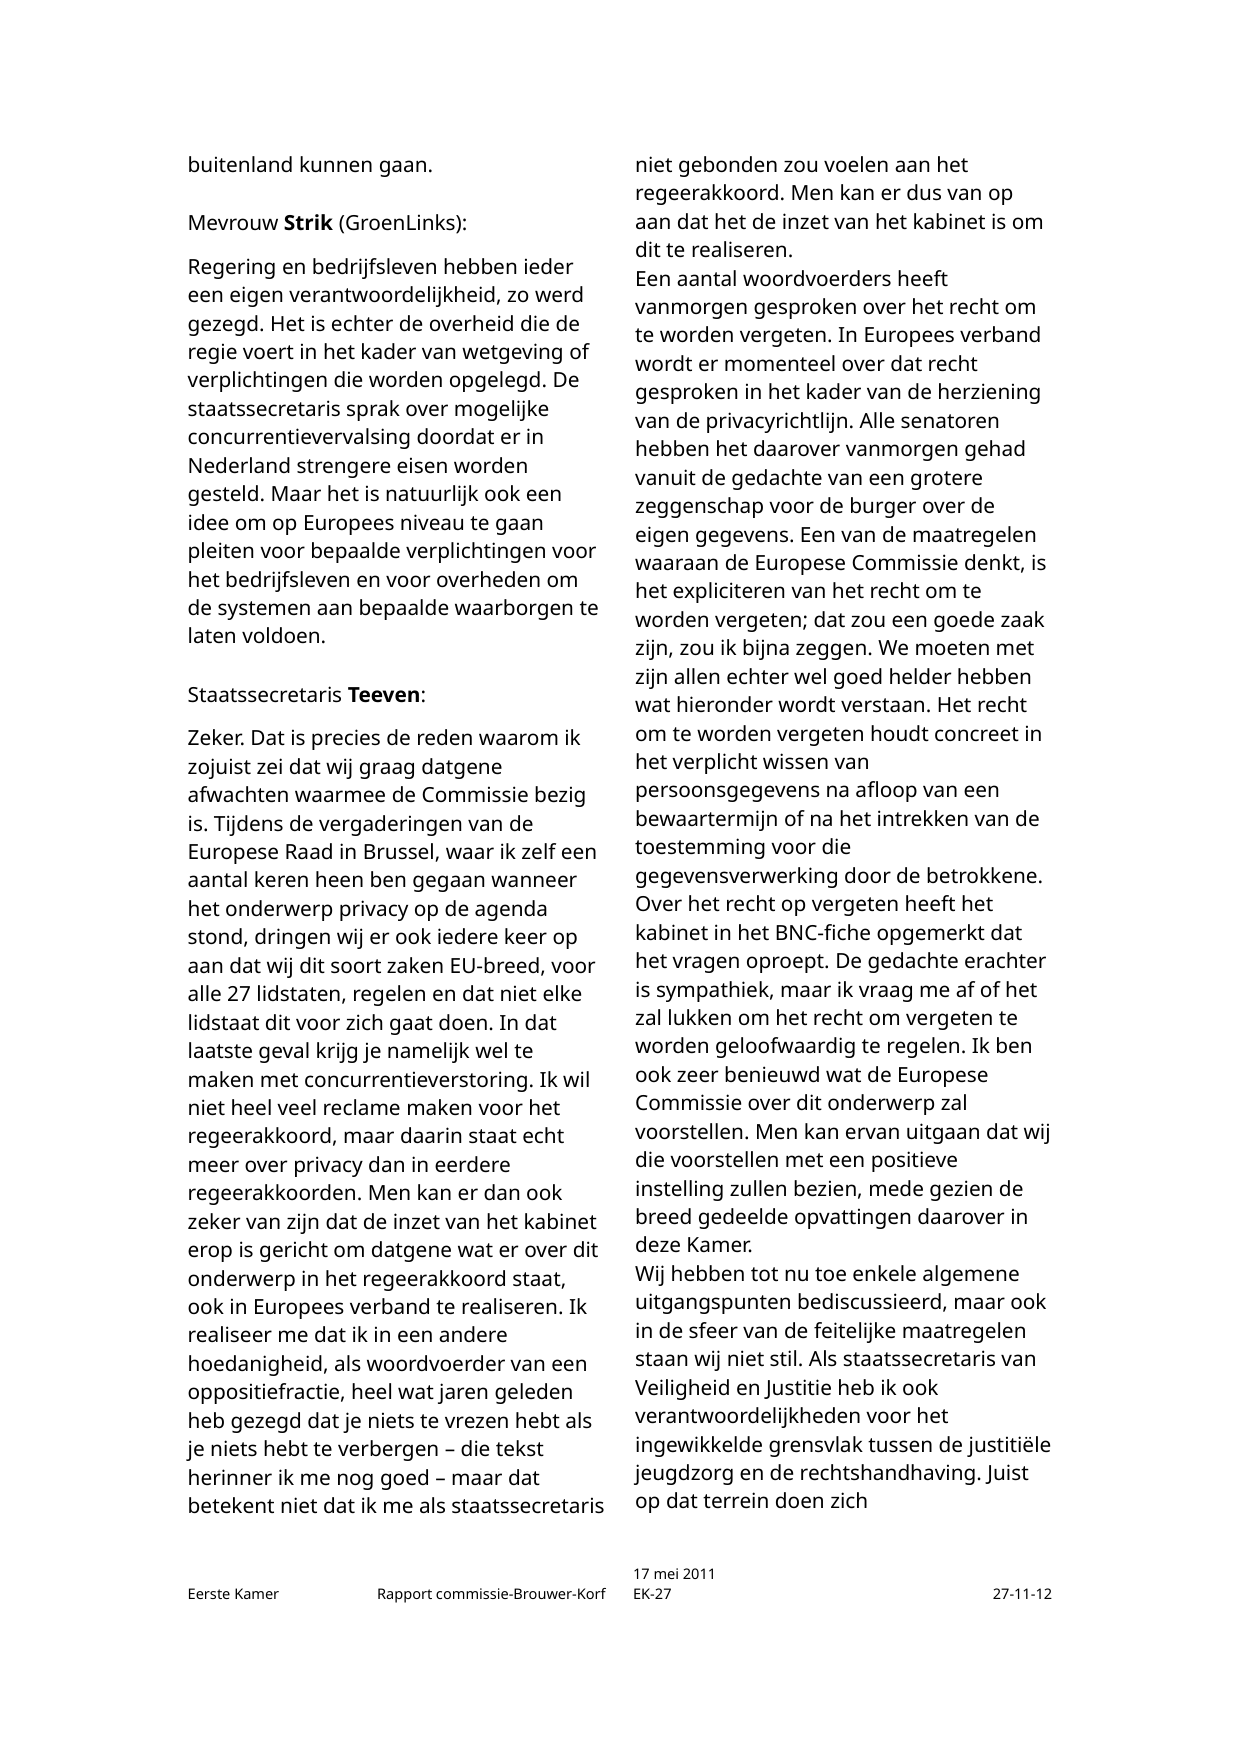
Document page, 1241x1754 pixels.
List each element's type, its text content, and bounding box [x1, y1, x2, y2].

text Zeker. Dat is precies de reden waarom ik zojuist zei dat wij graag datgene afwachten waarmee de Commissie bezig is. Tijdens de vergaderingen van de Europese Raad in Brussel, waar ik zelf een aantal keren heen ben gegaan wanneer het onderwerp privacy op de agenda stond, dringen wij er ook iedere keer op aan dat wij dit soort zaken EU-breed, voor alle 27 lidstaten, regelen en dat niet elke lidstaat dit voor zich gaat doen. In dat laatste geval krijg je namelijk wel te maken met concurrentieverstoring. Ik wil niet heel veel reclame maken voor het regeerakkoord, maar daarin staat echt meer over privacy dan in eerdere regeerakkoorden. Men kan er dan ook zeker van zijn dat de inzet van het kabinet erop is gericht om datgene wat er over dit onderwerp in het regeerakkoord staat, ook in Europees verband te realiseren. Ik realiseer me dat ik in een andere hoedanigheid, als woordvoerder van een oppositiefractie, heel wat jaren geleden heb gezegd dat je niets te vrezen hebt als je niets hebt te verbergen – die tekst herinner ik me nog goed – maar dat betekent niet dat ik me als staatssecretaris [187, 723, 605, 1520]
text Staatssecretaris Teeven: [187, 680, 605, 708]
text Regering en bedrijfsleven hebben ieder een eigen verantwoordelijkheid, zo werd gezegd. Het is echter de overheid die de regie voert in het kader van wetgeving of verplichtingen die worden opgelegd. De staatssecretaris sprak over mogelijke concurrentievervalsing doordat er in Nederland strengere eisen worden gesteld. Maar het is natuurlijk ook een idee om op Europees niveau te gaan pleiten voor bepaalde verplichtingen voor het bedrijfsleven en voor overheden om de systemen aan bepaalde waarborgen te laten voldoen. [187, 252, 605, 650]
text Wij hebben tot nu toe enkele algemene uitgangspunten bediscussieerd, maar ook in de sfeer van de feitelijke maatregelen staan wij niet stil. Als staatssecretaris van Veiligheid en Justitie heb ik ook verantwoordelijkheden voor het ingewikkelde grensvlak tussen de justitiële jeugdzorg en de rechtshandhaving. Juist op dat terrein doen zich [635, 1259, 1053, 1515]
text Mevrouw Strik (GroenLinks): [187, 208, 605, 237]
text Een aantal woordvoerders heeft vanmorgen gesproken over het recht om te worden vergeten. In Europees verband wordt er momenteel over dat recht gesproken in het kader van de herziening van de privacyrichtlijn. Alle senatoren hebben het daarover vanmorgen gehad vanuit de gedachte van een grotere zeggenschap voor de burger over de eigen gegevens. Een van de maatregelen waaraan de Europese Commissie denkt, is het expliciteren van het recht om te worden vergeten; dat zou een goede zaak zijn, zou ik bijna zeggen. We moeten met zijn allen echter wel goed helder hebben wat hieronder wordt verstaan. Het recht om te worden vergeten houdt concreet in het verplicht wissen van persoonsgegevens na afloop van een bewaartermijn of na het intrekken van de toestemming voor die gegevensverwerking door de betrokkene. Over het recht op vergeten heeft het kabinet in het BNC-fiche opgemerkt dat het vragen oproept. De gedachte erachter is sympathiek, maar ik vraag me af of het zal lukken om het recht om vergeten te worden geloofwaardig te regelen. Ik ben ook zeer benieuwd wat de Europese Commissie over dit onderwerp zal voorstellen. Men kan ervan uitgaan dat wij die voorstellen met een positieve instelling zullen bezien, mede gezien de breed gedeelde opvattingen daarover in deze Kamer. [635, 264, 1053, 1259]
text niet gebonden zou voelen aan het regeerakkoord. Men kan er dus van op aan dat het de inzet van het kabinet is om dit te realiseren. [635, 150, 1053, 264]
text buitenland kunnen gaan. [187, 150, 605, 178]
